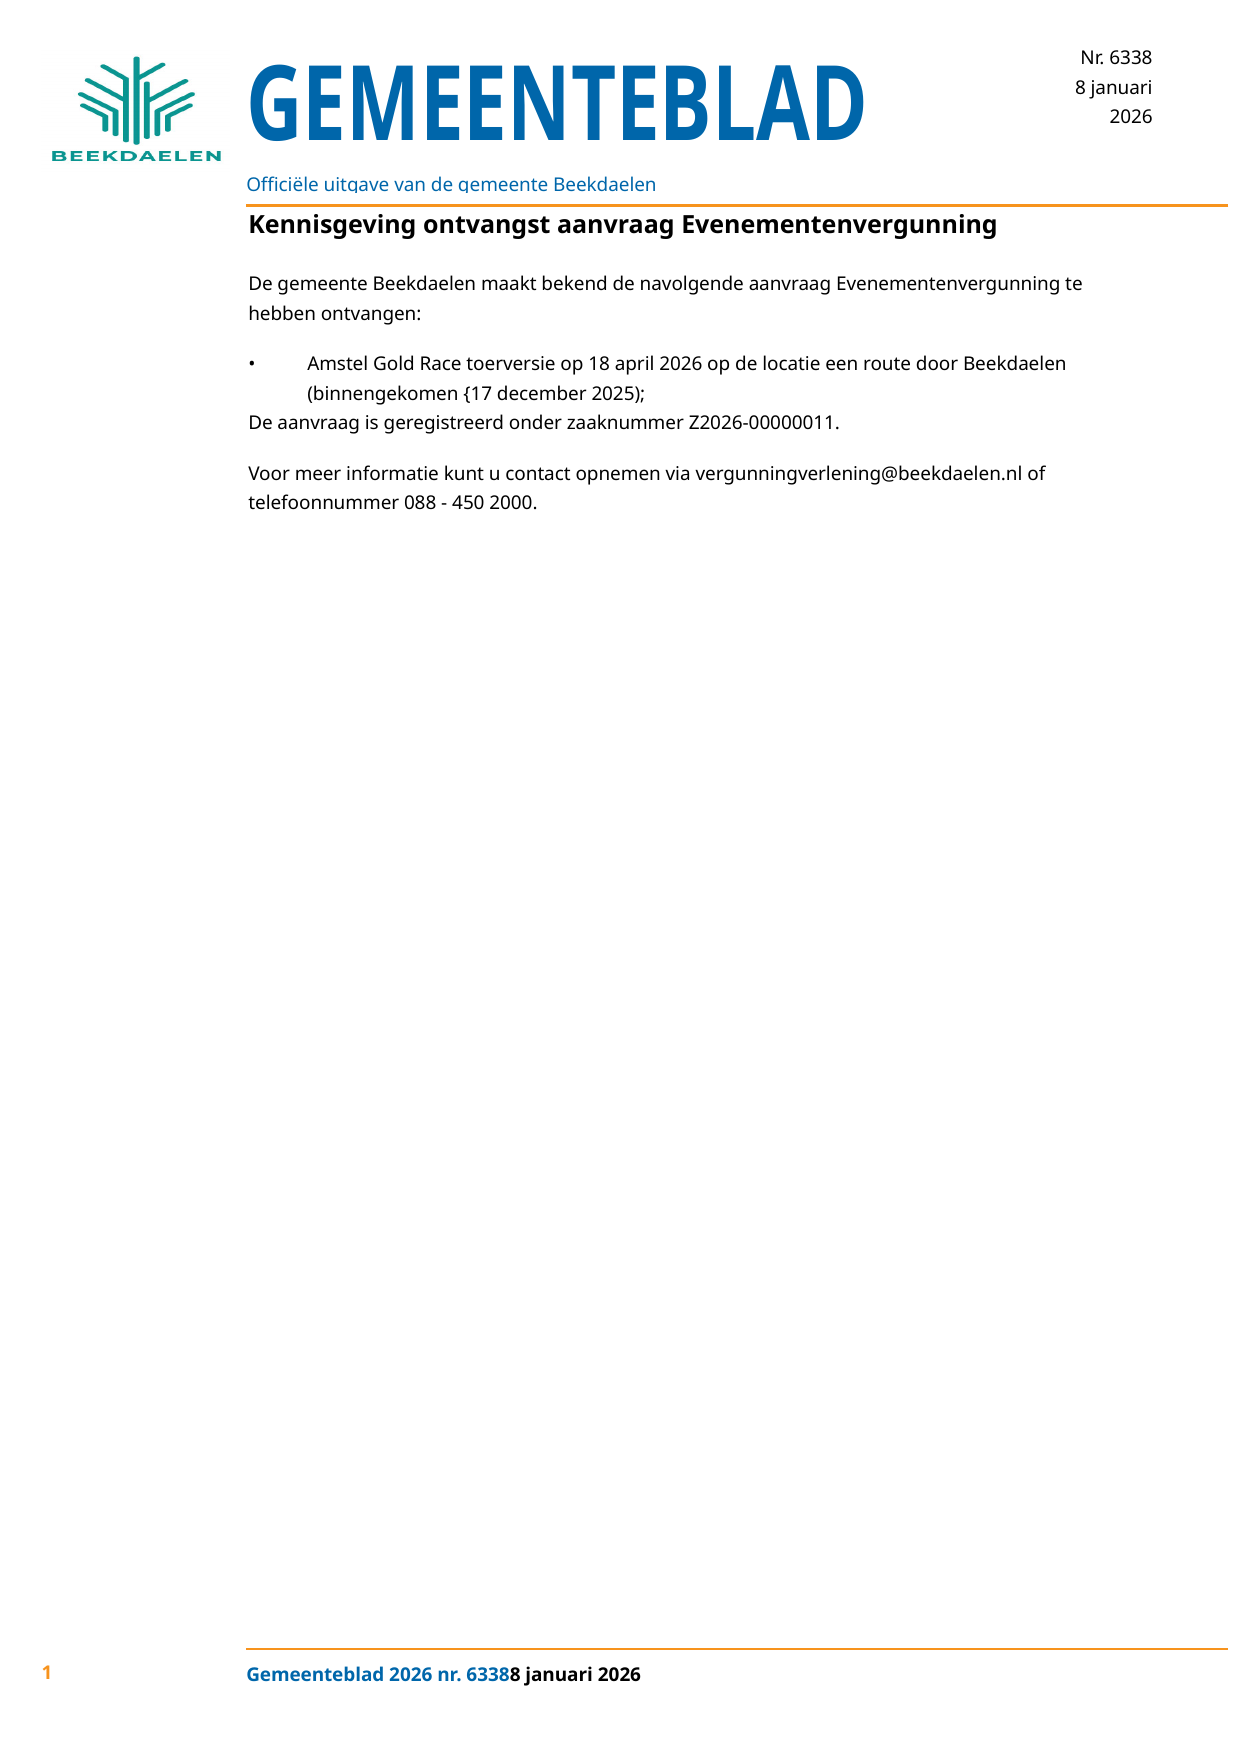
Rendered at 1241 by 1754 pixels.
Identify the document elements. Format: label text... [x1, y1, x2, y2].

text Kennisgeving ontvangst aanvraag Evenementenvergunning [248, 207, 1152, 241]
text De gemeente Beekdaelen maakt bekend de navolgende aanvraag Evenementenvergunning te hebben ontvangen: [248, 270, 1152, 326]
text Voor meer informatie kunt u contact opnemen via vergunningverlening@beekdaelen.nl of telefoonnummer 088 - 450 2000. [248, 460, 1152, 515]
list Amstel Gold Race toerversie op 18 april 2026 op de locatie een route door Beekdaelen (binnengekomen {17 december 2025); [248, 350, 1152, 406]
text De aanvraag is geregistreerd onder zaaknummer Z2026-00000011. [248, 409, 1152, 435]
picture [41, 47, 231, 172]
